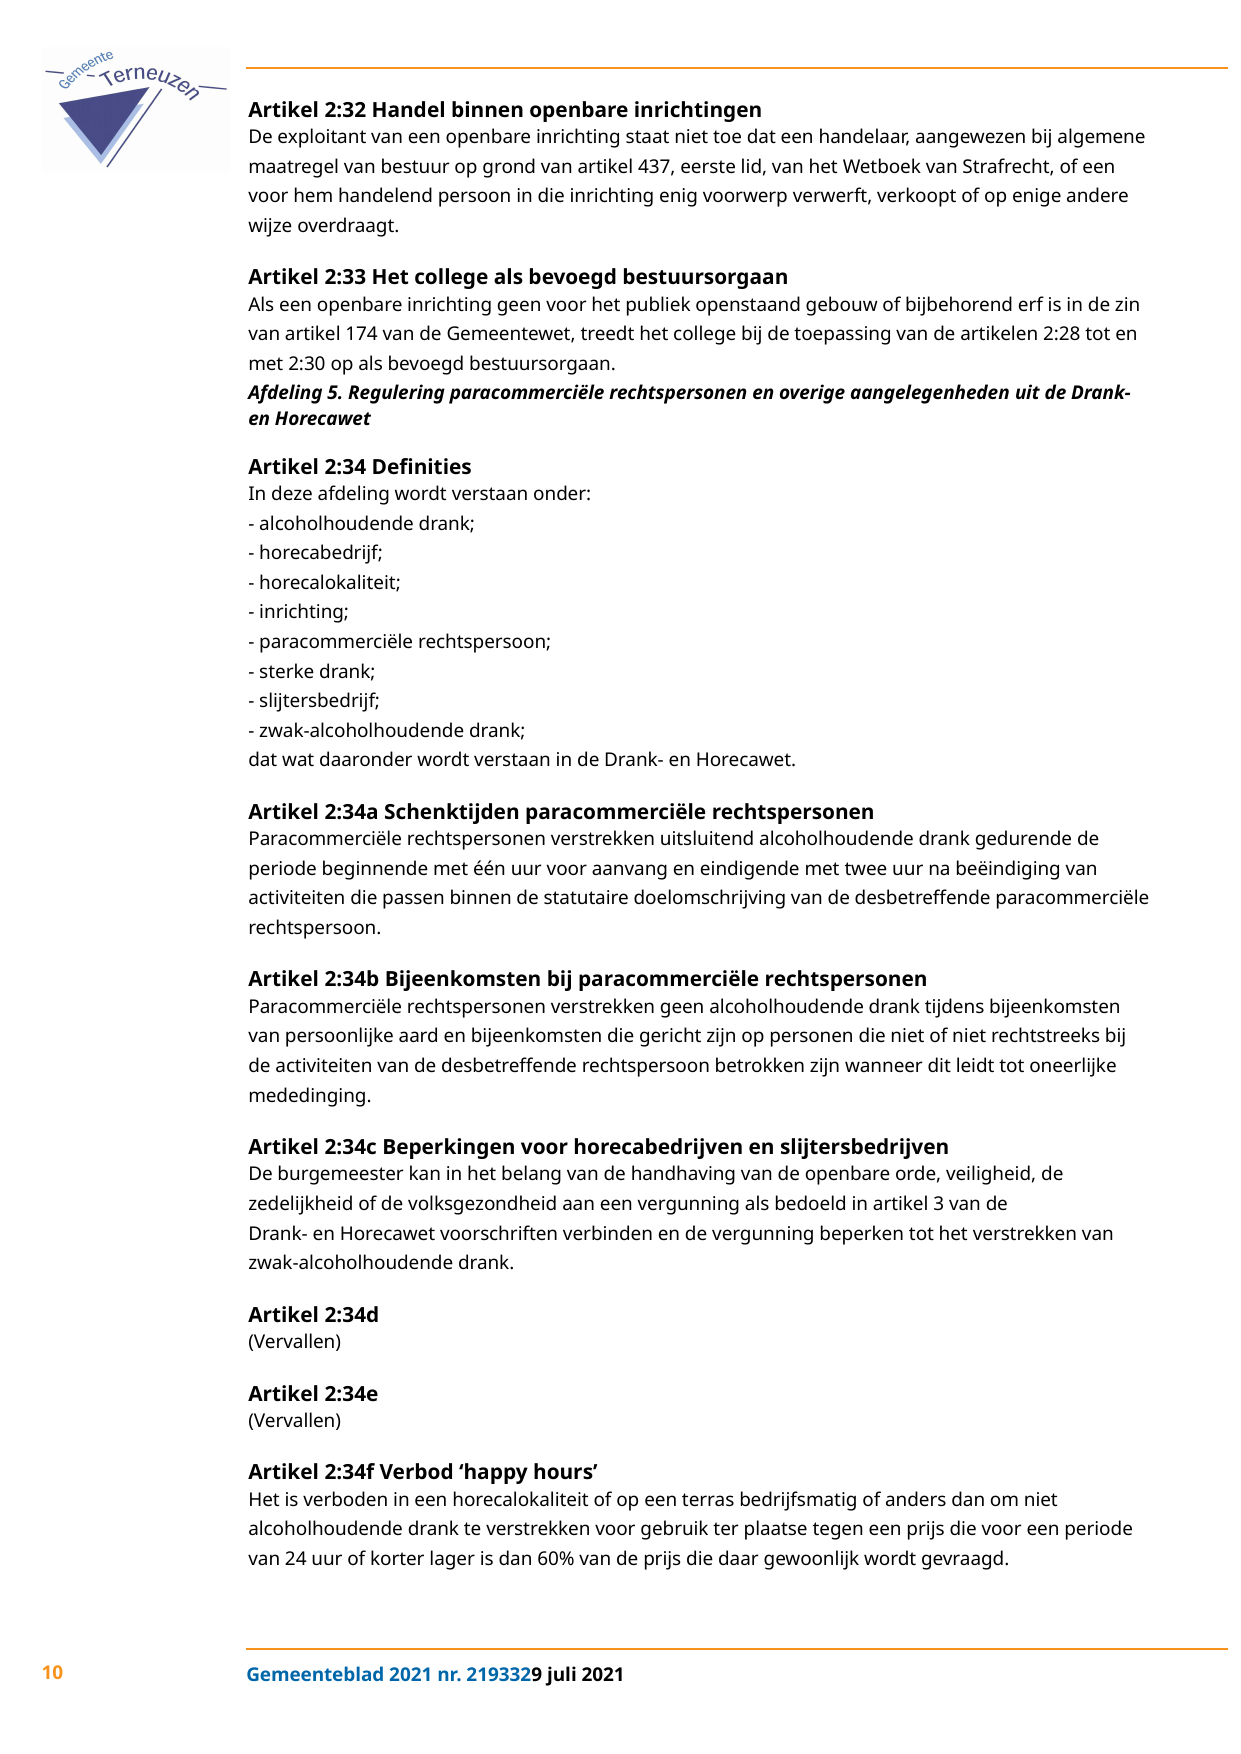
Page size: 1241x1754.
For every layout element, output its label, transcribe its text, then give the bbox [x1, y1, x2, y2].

text - sterke drank; [248, 658, 1152, 683]
text Artikel 2:34d [248, 1300, 1152, 1328]
text Artikel 2:32 Handel binnen openbare inrichtingen [248, 95, 1152, 123]
text Afdeling 5. Regulering paracommerciële rechtspersonen en overige aangelegenheden uit de Drank- en Horecawet [248, 379, 1152, 431]
text Paracommerciële rechtspersonen verstrekken geen alcoholhoudende drank tijdens bijeenkomsten van persoonlijke aard en bijeenkomsten die gericht zijn op personen die niet of niet rechtstreeks bij de activiteiten van de desbetreffende rechtspersoon betrokken zijn wanneer dit leidt tot oneerlijke mededinging. [248, 993, 1152, 1107]
text Paracommerciële rechtspersonen verstrekken uitsluitend alcoholhoudende drank gedurende de periode beginnende met één uur voor aanvang en eindigende met twee uur na beëindiging van activiteiten die passen binnen de statutaire doelomschrijving van de desbetreffende paracommerciële rechtspersoon. [248, 825, 1152, 940]
text Artikel 2:33 Het college als bevoegd bestuursorgaan [248, 262, 1152, 291]
text Als een openbare inrichting geen voor het publiek openstaand gebouw of bijbehorend erf is in de zin van artikel 174 van de Gemeentewet, treedt het college bij de toepassing van de artikelen 2:28 tot en met 2:30 op als bevoegd bestuursorgaan. [248, 291, 1152, 376]
text Het is verboden in een horecalokaliteit of op een terras bedrijfsmatig of anders dan om niet alcoholhoudende drank te verstrekken voor gebruik ter plaatse tegen een prijs die voor een periode van 24 uur of korter lager is dan 60% van de prijs die daar gewoonlijk wordt gevraagd. [248, 1486, 1152, 1571]
text De exploitant van een openbare inrichting staat niet toe dat een handelaar, aangewezen bij algemene maatregel van bestuur op grond van artikel 437, eerste lid, van het Wetboek van Strafrecht, of een voor hem handelend persoon in die inrichting enig voorwerp verwerft, verkoopt of op enige andere wijze overdraagt. [248, 123, 1152, 238]
text - inrichting; [248, 599, 1152, 624]
text Artikel 2:34a Schenktijden paracommerciële rechtspersonen [248, 797, 1152, 825]
text (Vervallen) [248, 1328, 1152, 1354]
text Artikel 2:34f Verbod ‘happy hours’ [248, 1457, 1152, 1486]
text Artikel 2:34 Definities [248, 452, 1152, 480]
text - zwak-alcoholhoudende drank; [248, 717, 1152, 743]
text - paracommerciële rechtspersoon; [248, 628, 1152, 654]
text Artikel 2:34e [248, 1379, 1152, 1407]
text - horecalokaliteit; [248, 569, 1152, 595]
text Artikel 2:34b Bijeenkomsten bij paracommerciële rechtspersonen [248, 964, 1152, 993]
text Drank- en Horecawet voorschriften verbinden en de vergunning beperken tot het verstrekken van zwak-alcoholhoudende drank. [248, 1220, 1152, 1275]
text - slijtersbedrijf; [248, 687, 1152, 713]
picture [41, 47, 231, 172]
text (Vervallen) [248, 1407, 1152, 1433]
text - alcoholhoudende drank; [248, 510, 1152, 536]
text In deze afdeling wordt verstaan onder: [248, 480, 1152, 506]
text De burgemeester kan in het belang van de handhaving van de openbare orde, veiligheid, de zedelijkheid of de volksgezondheid aan een vergunning als bedoeld in artikel 3 van de [248, 1161, 1152, 1216]
text - horecabedrijf; [248, 539, 1152, 565]
text dat wat daaronder wordt verstaan in de Drank- en Horecawet. [248, 747, 1152, 772]
text Artikel 2:34c Beperkingen voor horecabedrijven en slijtersbedrijven [248, 1132, 1152, 1161]
